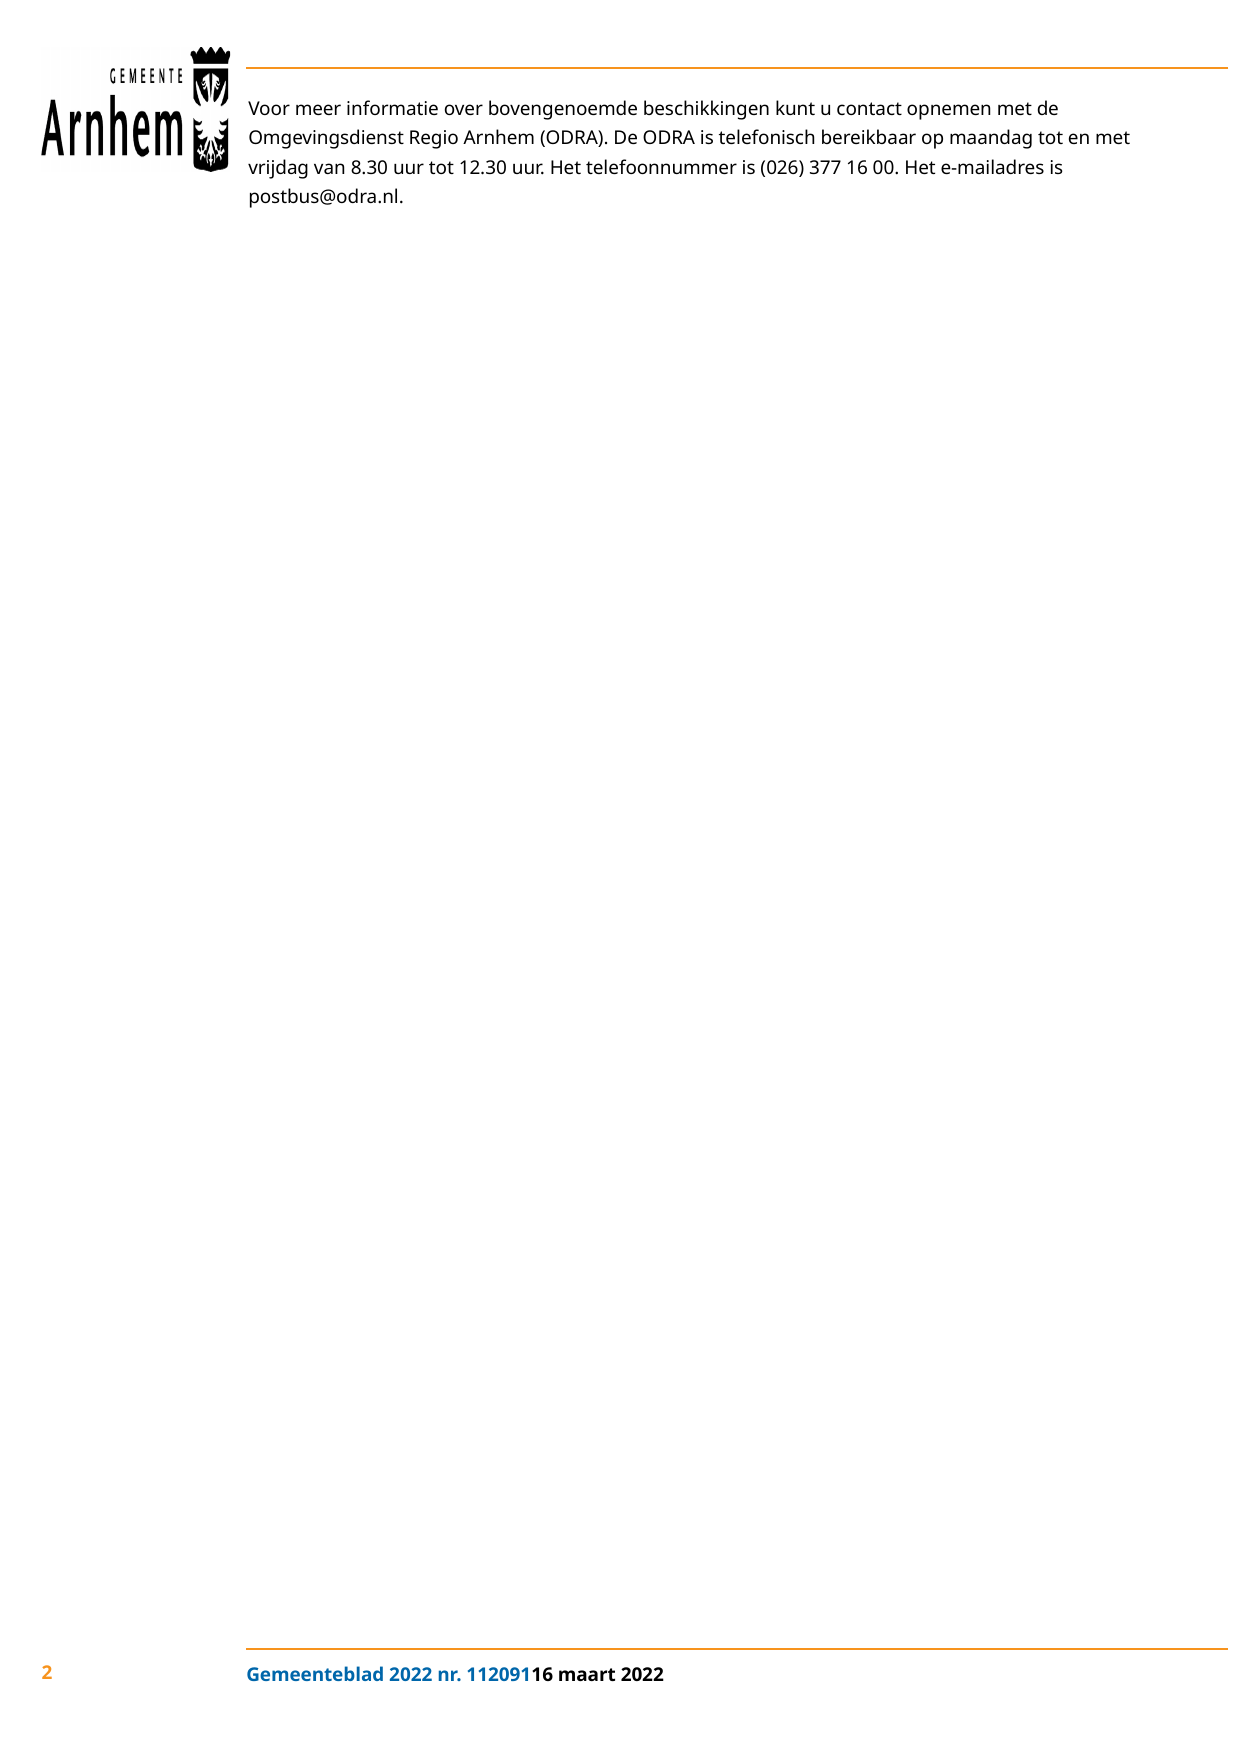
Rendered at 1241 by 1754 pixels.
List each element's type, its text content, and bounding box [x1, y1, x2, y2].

picture [41, 47, 231, 172]
text Voor meer informatie over bovengenoemde beschikkingen kunt u contact opnemen met de Omgevingsdienst Regio Arnhem (ODRA). De ODRA is telefonisch bereikbaar op maandag tot en met vrijdag van 8.30 uur tot 12.30 uur. Het telefoonnummer is (026) 377 16 00. Het e-mailadres is postbus@odra.nl. [248, 95, 1152, 209]
